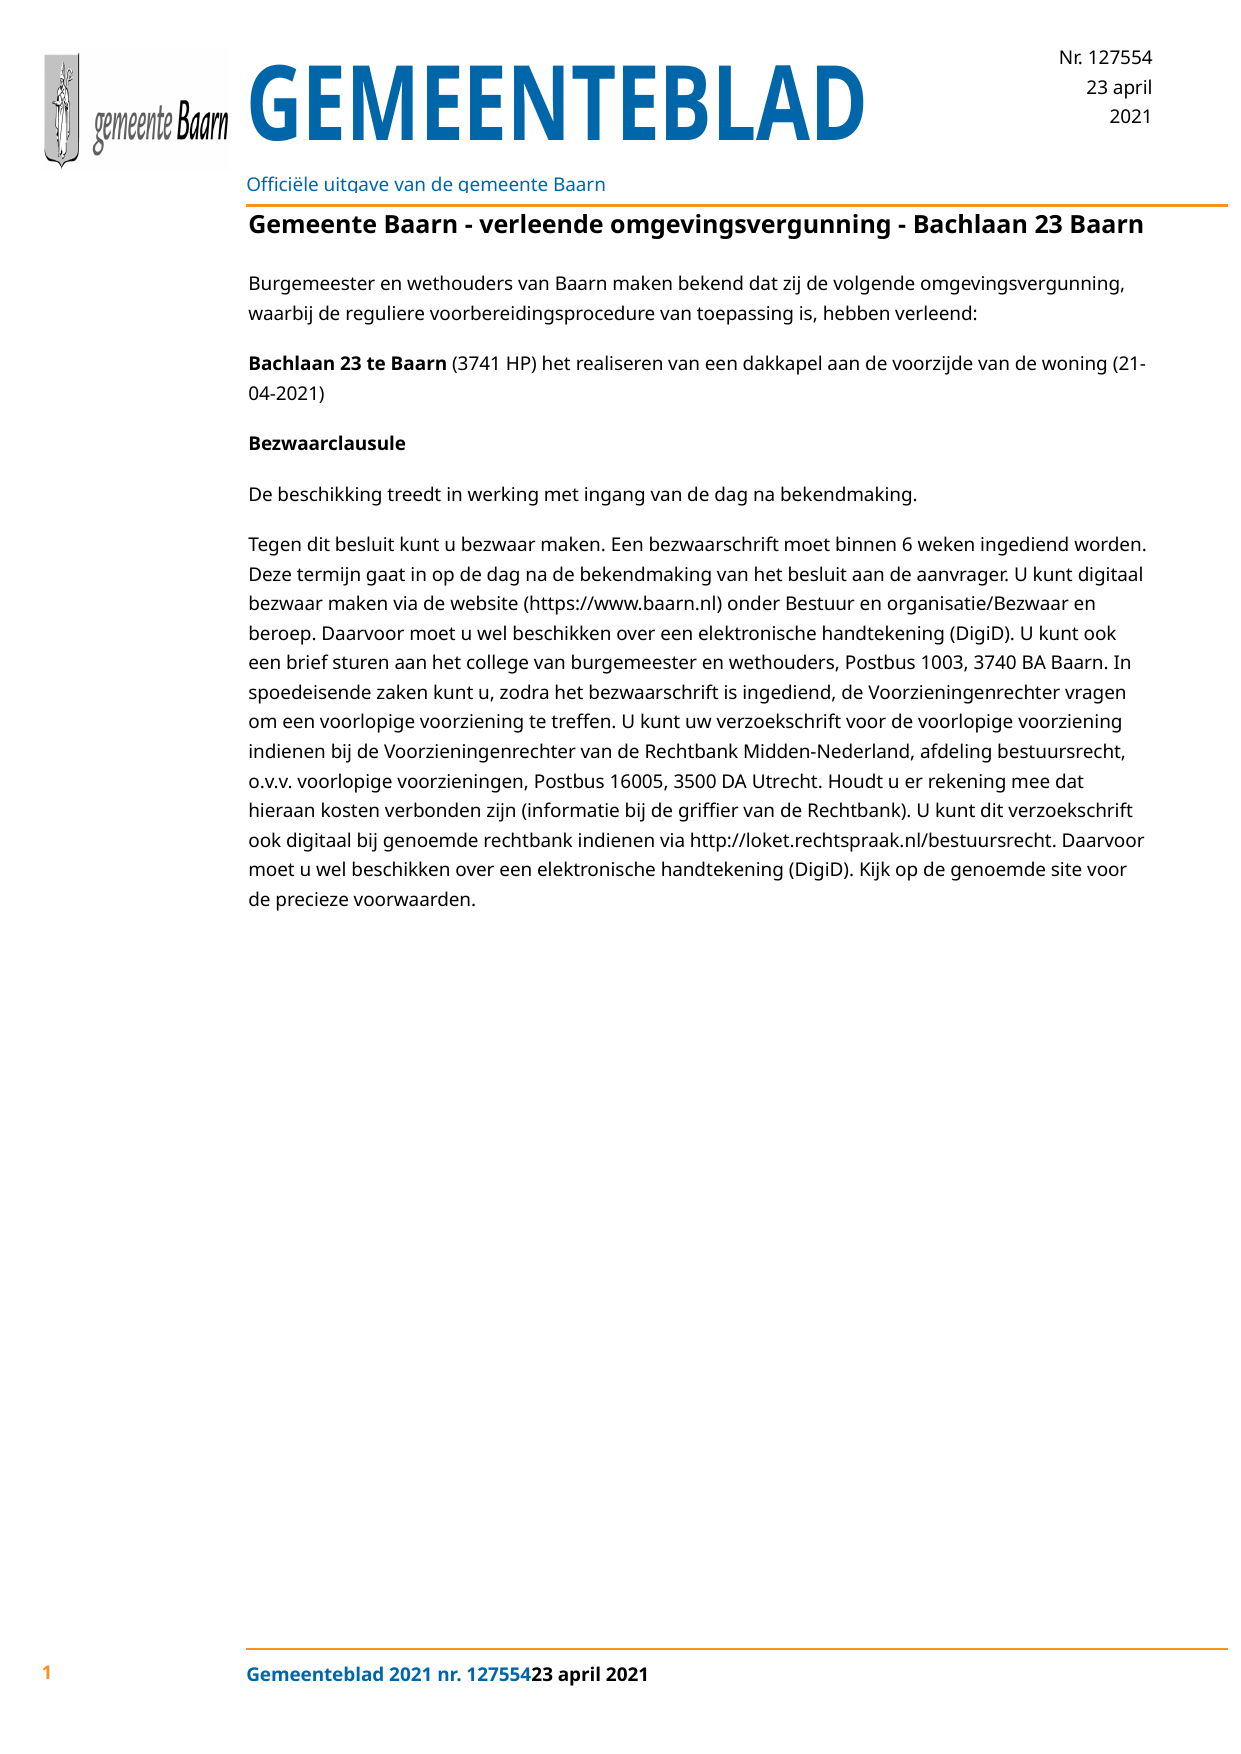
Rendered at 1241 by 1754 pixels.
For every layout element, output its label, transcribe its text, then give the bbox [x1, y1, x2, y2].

text Tegen dit besluit kunt u bezwaar maken. Een bezwaarschrift moet binnen 6 weken ingediend worden. Deze termijn gaat in op de dag na de bekendmaking van het besluit aan de aanvrager. U kunt digitaal bezwaar maken via de website (https://www.baarn.nl) onder Bestuur en organisatie/Bezwaar en beroep. Daarvoor moet u wel beschikken over een elektronische handtekening (DigiD). U kunt ook een brief sturen aan het college van burgemeester en wethouders, Postbus 1003, 3740 BA Baarn. In spoedeisende zaken kunt u, zodra het bezwaarschrift is ingediend, de Voorzieningenrechter vragen om een voorlopige voorziening te treffen. U kunt uw verzoekschrift voor de voorlopige voorziening indienen bij de Voorzieningenrechter van de Rechtbank Midden-Nederland, afdeling bestuursrecht, o.v.v. voorlopige voorzieningen, Postbus 16005, 3500 DA Utrecht. Houdt u er rekening mee dat hieraan kosten verbonden zijn (informatie bij de griffier van de Rechtbank). U kunt dit verzoekschrift ook digitaal bij genoemde rechtbank indienen via http://loket.rechtspraak.nl/bestuursrecht. Daarvoor moet u wel beschikken over een elektronische handtekening (DigiD). Kijk op de genoemde site voor de precieze voorwaarden. [248, 531, 1152, 912]
text Gemeente Baarn - verleende omgevingsvergunning - Bachlaan 23 Baarn [248, 207, 1152, 241]
text De beschikking treedt in werking met ingang van de dag na bekendmaking. [248, 481, 1152, 506]
text Bachlaan 23 te Baarn (3741 HP) het realiseren van een dakkapel aan de voorzijde van de woning (21-04-2021) [248, 350, 1152, 406]
text Bezwaarclausule [248, 430, 1152, 456]
text Burgemeester en wethouders van Baarn maken bekend dat zij de volgende omgevingsvergunning, waarbij de reguliere voorbereidingsprocedure van toepassing is, hebben verleend: [248, 270, 1152, 326]
picture [41, 47, 231, 172]
